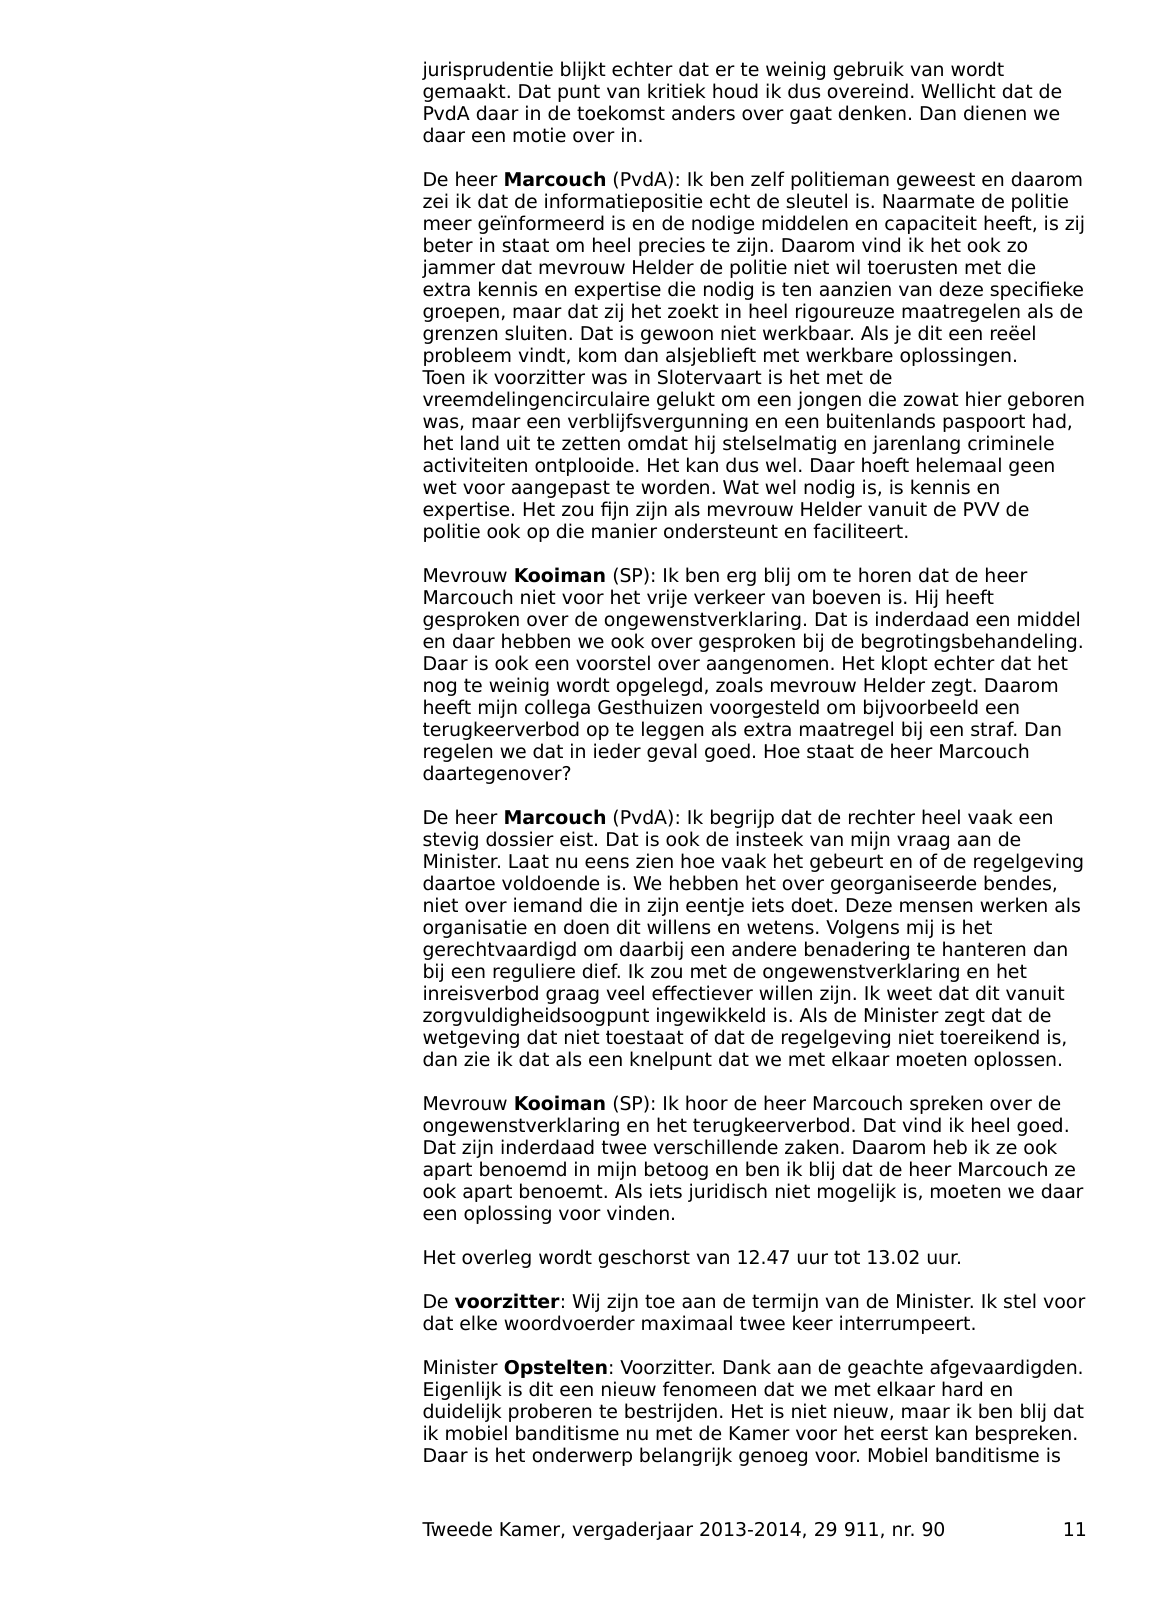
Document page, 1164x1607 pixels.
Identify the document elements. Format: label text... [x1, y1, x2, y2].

text jurisprudentie blijkt echter dat er te weinig gebruik van wordt gemaakt. Dat punt van kritiek houd ik dus overeind. Wellicht dat de PvdA daar in de toekomst anders over gaat denken. Dan dienen we daar een motie over in. [422, 59, 1087, 147]
text Mevrouw Kooiman (SP): Ik ben erg blij om te horen dat de heer Marcouch niet voor het vrije verkeer van boeven is. Hij heeft gesproken over de ongewenstverklaring. Dat is inderdaad een middel en daar hebben we ook over gesproken bij de begrotingsbehandeling. Daar is ook een voorstel over aangenomen. Het klopt echter dat het nog te weinig wordt opgelegd, zoals mevrouw Helder zegt. Daarom heeft mijn collega Gesthuizen voorgesteld om bijvoorbeeld een terugkeerverbod op te leggen als extra maatregel bij een straf. Dan regelen we dat in ieder geval goed. Hoe staat de heer Marcouch daartegenover? [422, 565, 1087, 785]
text De heer Marcouch (PvdA): Ik begrijp dat de rechter heel vaak een stevig dossier eist. Dat is ook de insteek van mijn vraag aan de Minister. Laat nu eens zien hoe vaak het gebeurt en of de regelgeving daartoe voldoende is. We hebben het over georganiseerde bendes, niet over iemand die in zijn eentje iets doet. Deze mensen werken als organisatie en doen dit willens en wetens. Volgens mij is het gerechtvaardigd om daarbij een andere benadering te hanteren dan bij een reguliere dief. Ik zou met de ongewenstverklaring en het inreisverbod graag veel effectiever willen zijn. Ik weet dat dit vanuit zorgvuldigheidsoogpunt ingewikkeld is. Als de Minister zegt dat de wetgeving dat niet toestaat of dat de regelgeving niet toereikend is, dan zie ik dat als een knelpunt dat we met elkaar moeten oplossen. [422, 807, 1087, 1071]
text Toen ik voorzitter was in Slotervaart is het met de vreemdelingencirculaire gelukt om een jongen die zowat hier geboren was, maar een verblijfsvergunning en een buitenlands paspoort had, het land uit te zetten omdat hij stelselmatig en jarenlang criminele activiteiten ontplooide. Het kan dus wel. Daar hoeft helemaal geen wet voor aangepast te worden. Wat wel nodig is, is kennis en expertise. Het zou fijn zijn als mevrouw Helder vanuit de PVV de politie ook op die manier ondersteunt en faciliteert. [422, 367, 1087, 543]
text Mevrouw Kooiman (SP): Ik hoor de heer Marcouch spreken over de ongewenstverklaring en het terugkeerverbod. Dat vind ik heel goed. Dat zijn inderdaad twee verschillende zaken. Daarom heb ik ze ook apart benoemd in mijn betoog en ben ik blij dat de heer Marcouch ze ook apart benoemt. Als iets juridisch niet mogelijk is, moeten we daar een oplossing voor vinden. [422, 1093, 1087, 1225]
text Minister Opstelten: Voorzitter. Dank aan de geachte afgevaardigden. Eigenlijk is dit een nieuw fenomeen dat we met elkaar hard en duidelijk proberen te bestrijden. Het is niet nieuw, maar ik ben blij dat ik mobiel banditisme nu met de Kamer voor het eerst kan bespreken. Daar is het onderwerp belangrijk genoeg voor. Mobiel banditisme is [422, 1357, 1087, 1467]
text De voorzitter: Wij zijn toe aan de termijn van de Minister. Ik stel voor dat elke woordvoerder maximaal twee keer interrumpeert. [422, 1291, 1087, 1335]
text Het overleg wordt geschorst van 12.47 uur tot 13.02 uur. [422, 1247, 1087, 1269]
text De heer Marcouch (PvdA): Ik ben zelf politieman geweest en daarom zei ik dat de informatiepositie echt de sleutel is. Naarmate de politie meer geïnformeerd is en de nodige middelen en capaciteit heeft, is zij beter in staat om heel precies te zijn. Daarom vind ik het ook zo jammer dat mevrouw Helder de politie niet wil toerusten met die extra kennis en expertise die nodig is ten aanzien van deze specifieke groepen, maar dat zij het zoekt in heel rigoureuze maatregelen als de grenzen sluiten. Dat is gewoon niet werkbaar. Als je dit een reëel probleem vindt, kom dan alsjeblieft met werkbare oplossingen. [422, 169, 1087, 367]
